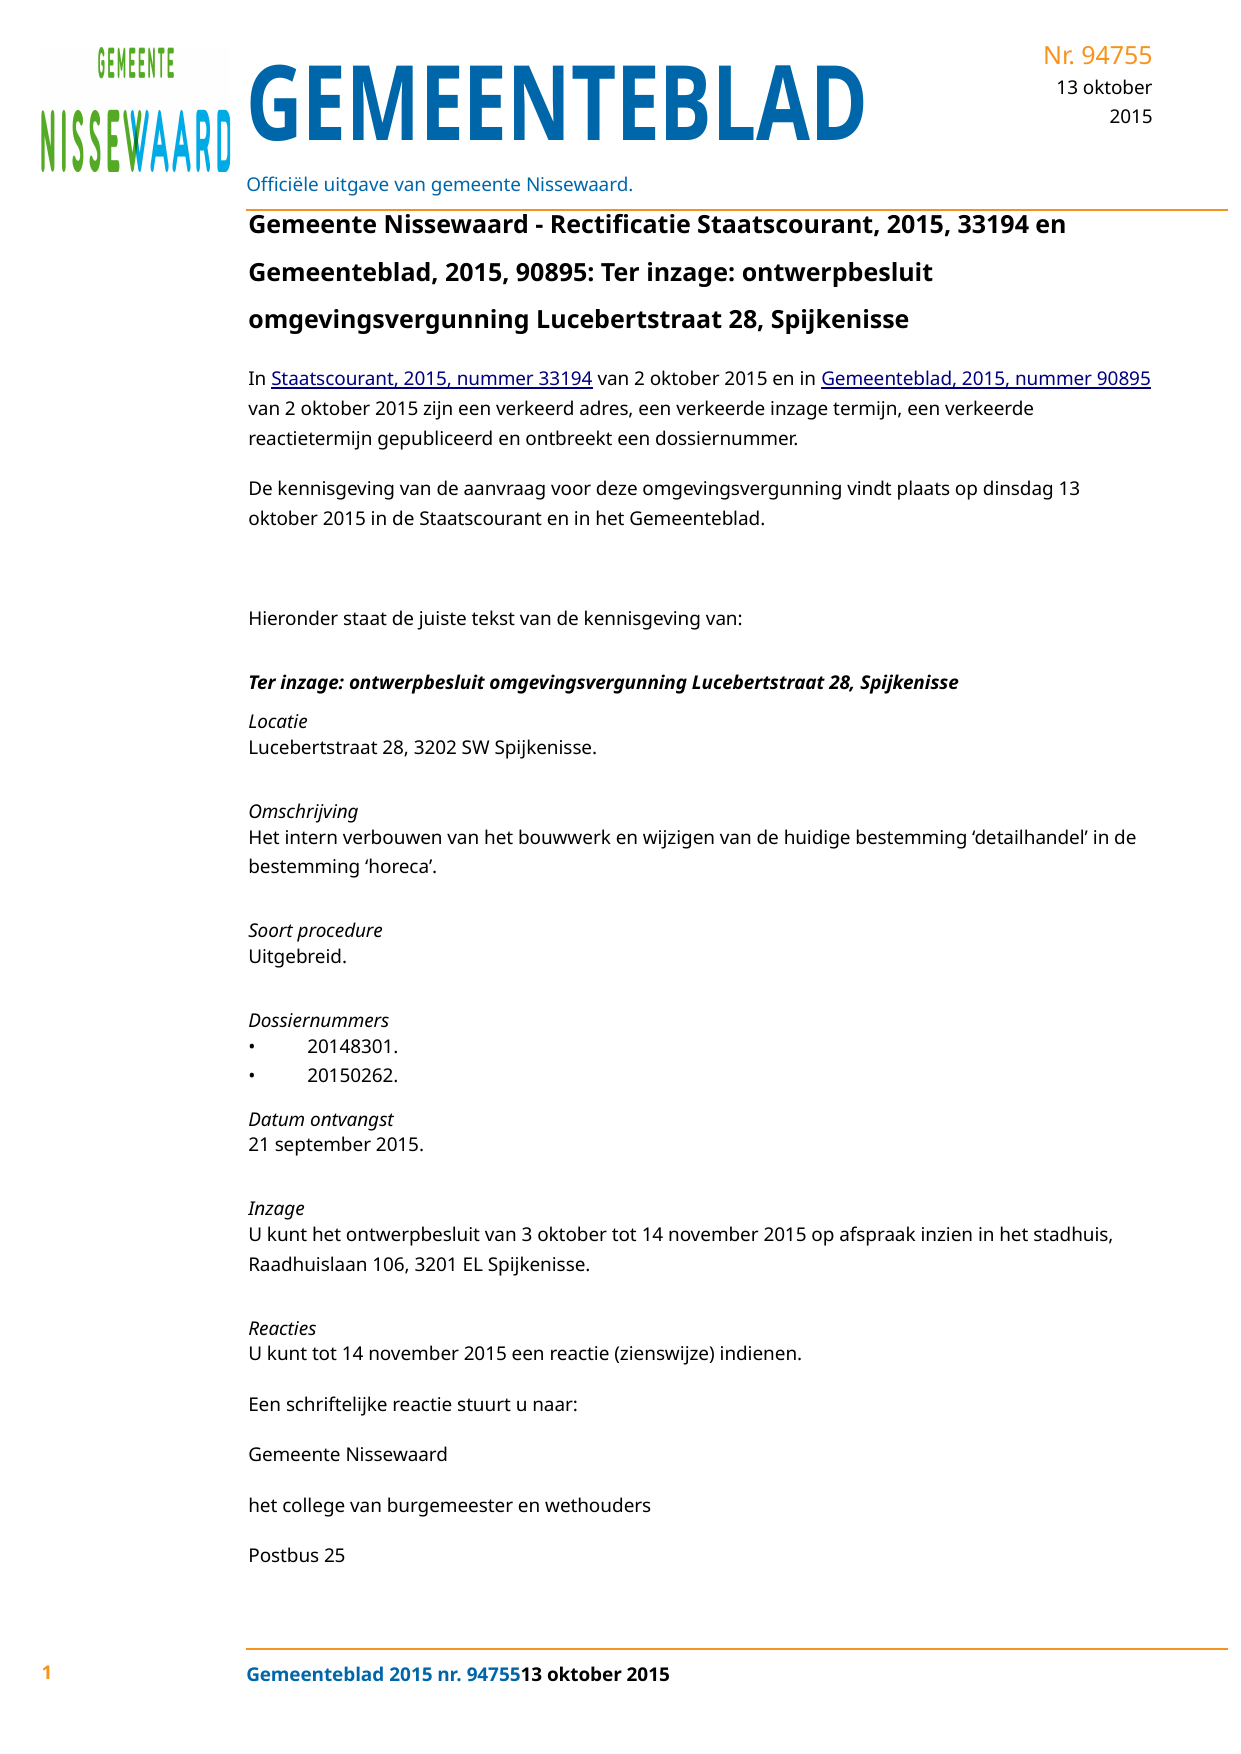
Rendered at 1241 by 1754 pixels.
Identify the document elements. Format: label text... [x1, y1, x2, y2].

text 21 september 2015. [248, 1132, 1152, 1157]
text Hieronder staat de juiste tekst van de kennisgeving van: [248, 606, 1152, 631]
list 20150262. [248, 1063, 1152, 1088]
text Dossiernummers [248, 1007, 1152, 1033]
picture [41, 47, 231, 172]
text Ter inzage: ontwerpbesluit omgevingsvergunning Lucebertstraat 28, Spijkenisse [248, 669, 1152, 695]
picture [200, 151, 206, 172]
text U kunt tot 14 november 2015 een reactie (zienswijze) indienen. [248, 1341, 1152, 1366]
text De kennisgeving van de aanvraag voor deze omgevingsvergunning vindt plaats op dinsdag 13 oktober 2015 in de Staatscourant en in het Gemeenteblad. [248, 475, 1152, 530]
picture [222, 122, 227, 160]
text Inzage [248, 1196, 1152, 1221]
text Reacties [248, 1315, 1152, 1341]
text Omschrijving [248, 798, 1152, 824]
picture [176, 157, 187, 172]
list 20148301. [248, 1033, 1152, 1059]
text Locatie [248, 709, 1152, 734]
text Het intern verbouwen van het bouwwerk en wijzigen van de huidige bestemming ‘detailhandel’ in de bestemming ‘horeca’. [248, 824, 1152, 879]
text Soort procedure [248, 918, 1152, 943]
text Een schriftelijke reactie stuurt u naar: [248, 1391, 1152, 1417]
text Lucebertstraat 28, 3202 SW Spijkenisse. [248, 734, 1152, 760]
picture [154, 157, 165, 172]
text Postbus 25 [248, 1542, 1152, 1568]
text U kunt het ontwerpbesluit van 3 oktober tot 14 november 2015 op afspraak inzien in het stadhuis, Raadhuislaan 106, 3201 EL Spijkenisse. [248, 1221, 1152, 1277]
text Gemeente Nissewaard - Rectificatie Staatscourant, 2015, 33194 en Gemeenteblad, 2015, 90895: Ter inzage: ontwerpbesluit omgevingsvergunning Lucebertstraat 28, Spijkenisse [248, 211, 1152, 336]
text Uitgebreid. [248, 943, 1152, 969]
text het college van burgemeester en wethouders [248, 1492, 1152, 1517]
picture [201, 122, 206, 138]
text Gemeente Nissewaard [248, 1441, 1152, 1467]
text In Staatscourant, 2015, nummer 33194 van 2 oktober 2015 en in Gemeenteblad, 2015, nummer 90895 van 2 oktober 2015 zijn een verkeerd adres, een verkeerde inzage termijn, een verkeerde reactietermijn gepubliceerd en ontbreekt een dossiernummer. [248, 366, 1152, 450]
text Datum ontvangst [248, 1106, 1152, 1132]
